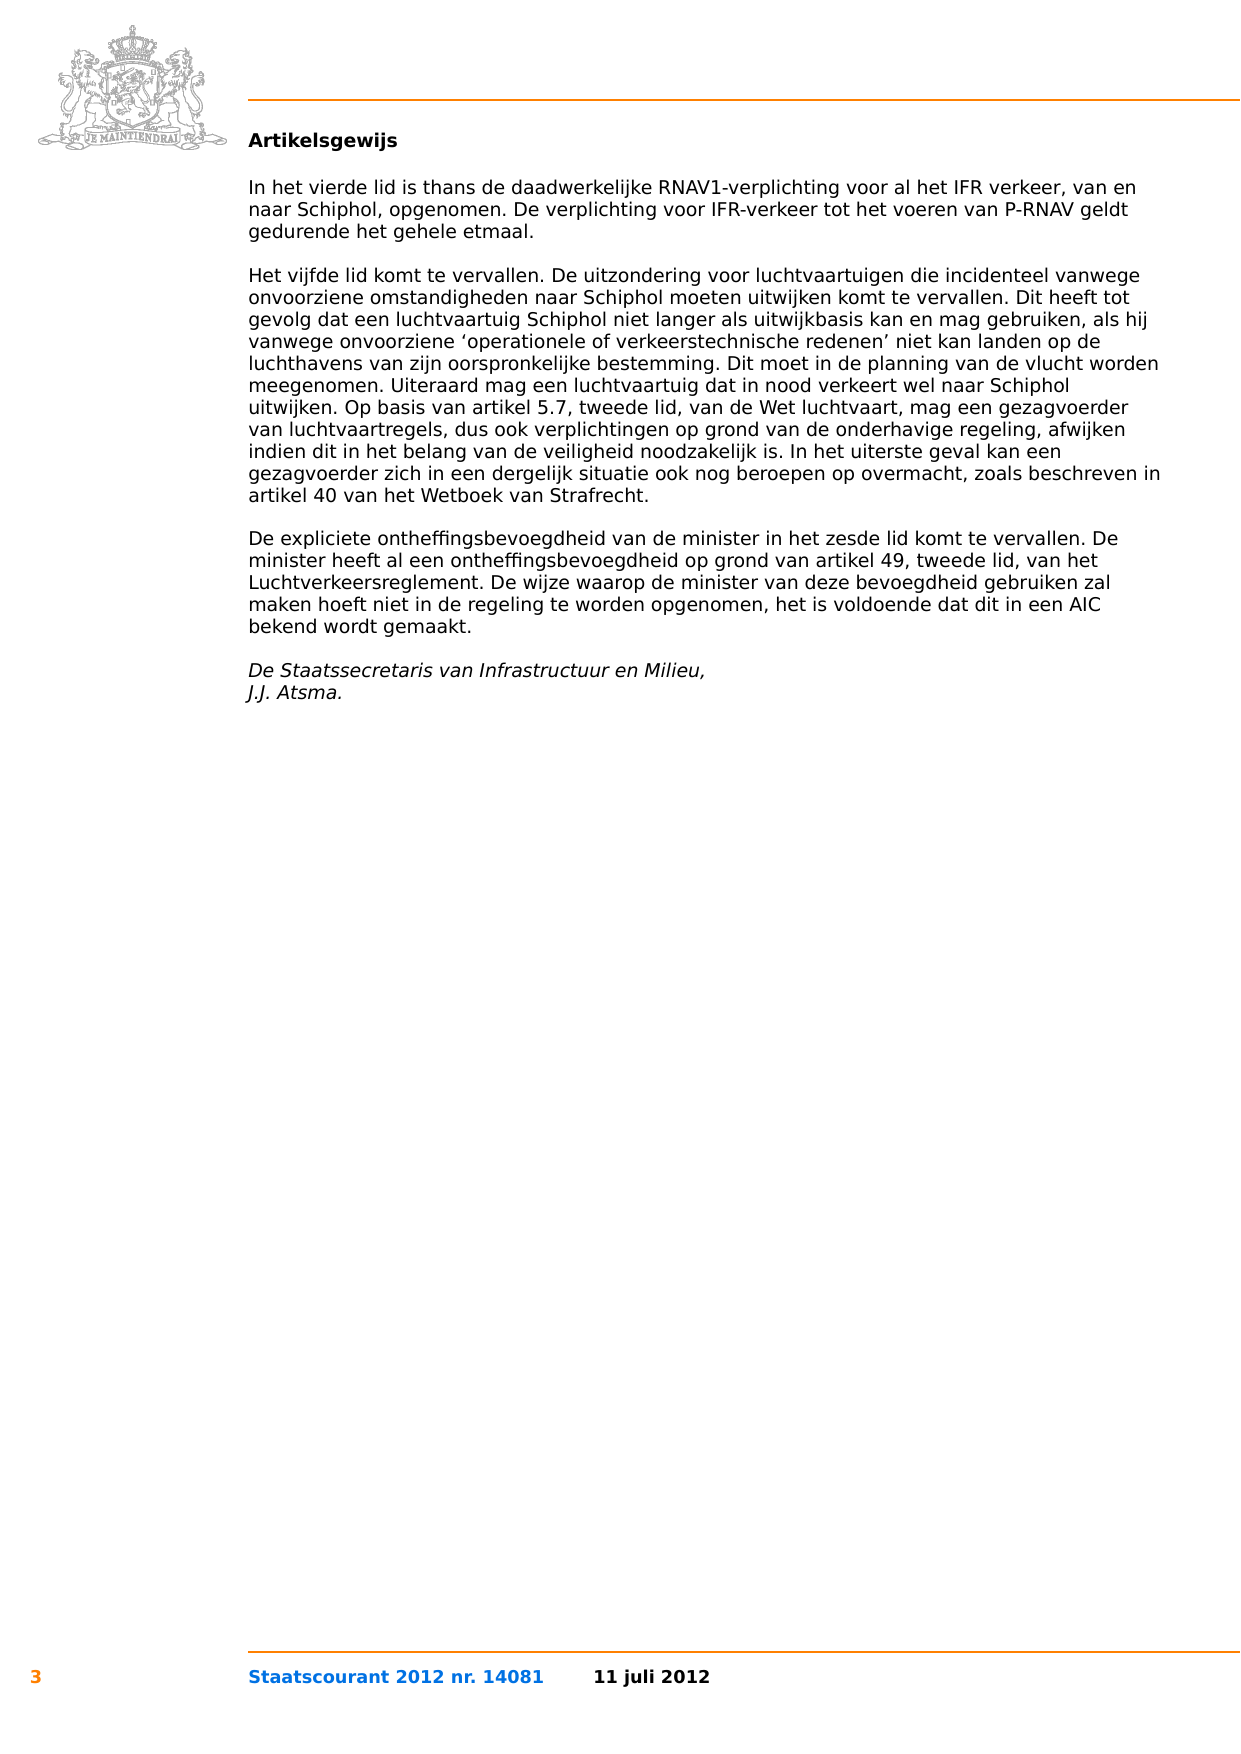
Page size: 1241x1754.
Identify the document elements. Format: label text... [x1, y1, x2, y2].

text De Staatssecretaris van Infrastructuur en Milieu, J.J. Atsma. [248, 660, 1163, 704]
text In het vierde lid is thans de daadwerkelijke RNAV1-verplichting voor al het IFR verkeer, van en naar Schiphol, opgenomen. De verplichting voor IFR-verkeer tot het voeren van P-RNAV geldt gedurende het gehele etmaal. [248, 177, 1163, 243]
text De expliciete ontheffingsbevoegdheid van de minister in het zesde lid komt te vervallen. De minister heeft al een ontheffingsbevoegdheid op grond van artikel 49, tweede lid, van het Luchtverkeersreglement. De wijze waarop de minister van deze bevoegdheid gebruiken zal maken hoeft niet in de regeling te worden opgenomen, het is voldoende dat dit in een AIC bekend wordt gemaakt. [248, 528, 1163, 638]
text Het vijfde lid komt te vervallen. De uitzondering voor luchtvaartuigen die incidenteel vanwege onvoorziene omstandigheden naar Schiphol moeten uitwijken komt te vervallen. Dit heeft tot gevolg dat een luchtvaartuig Schiphol niet langer als uitwijkbasis kan en mag gebruiken, als hij vanwege onvoorziene ‘operationele of verkeerstechnische redenen’ niet kan landen op de luchthavens van zijn oorspronkelijke bestemming. Dit moet in de planning van de vlucht worden meegenomen. Uiteraard mag een luchtvaartuig dat in nood verkeert wel naar Schiphol uitwijken. Op basis van artikel 5.7, tweede lid, van de Wet luchtvaart, mag een gezagvoerder van luchtvaartregels, dus ook verplichtingen op grond van de onderhavige regeling, afwijken indien dit in het belang van de veiligheid noodzakelijk is. In het uiterste geval kan een gezagvoerder zich in een dergelijk situatie ook nog beroepen op overmacht, zoals beschreven in artikel 40 van het Wetboek van Strafrecht. [248, 265, 1163, 506]
subtitle Artikelsgewijs [248, 130, 1163, 152]
picture [38, 25, 227, 150]
